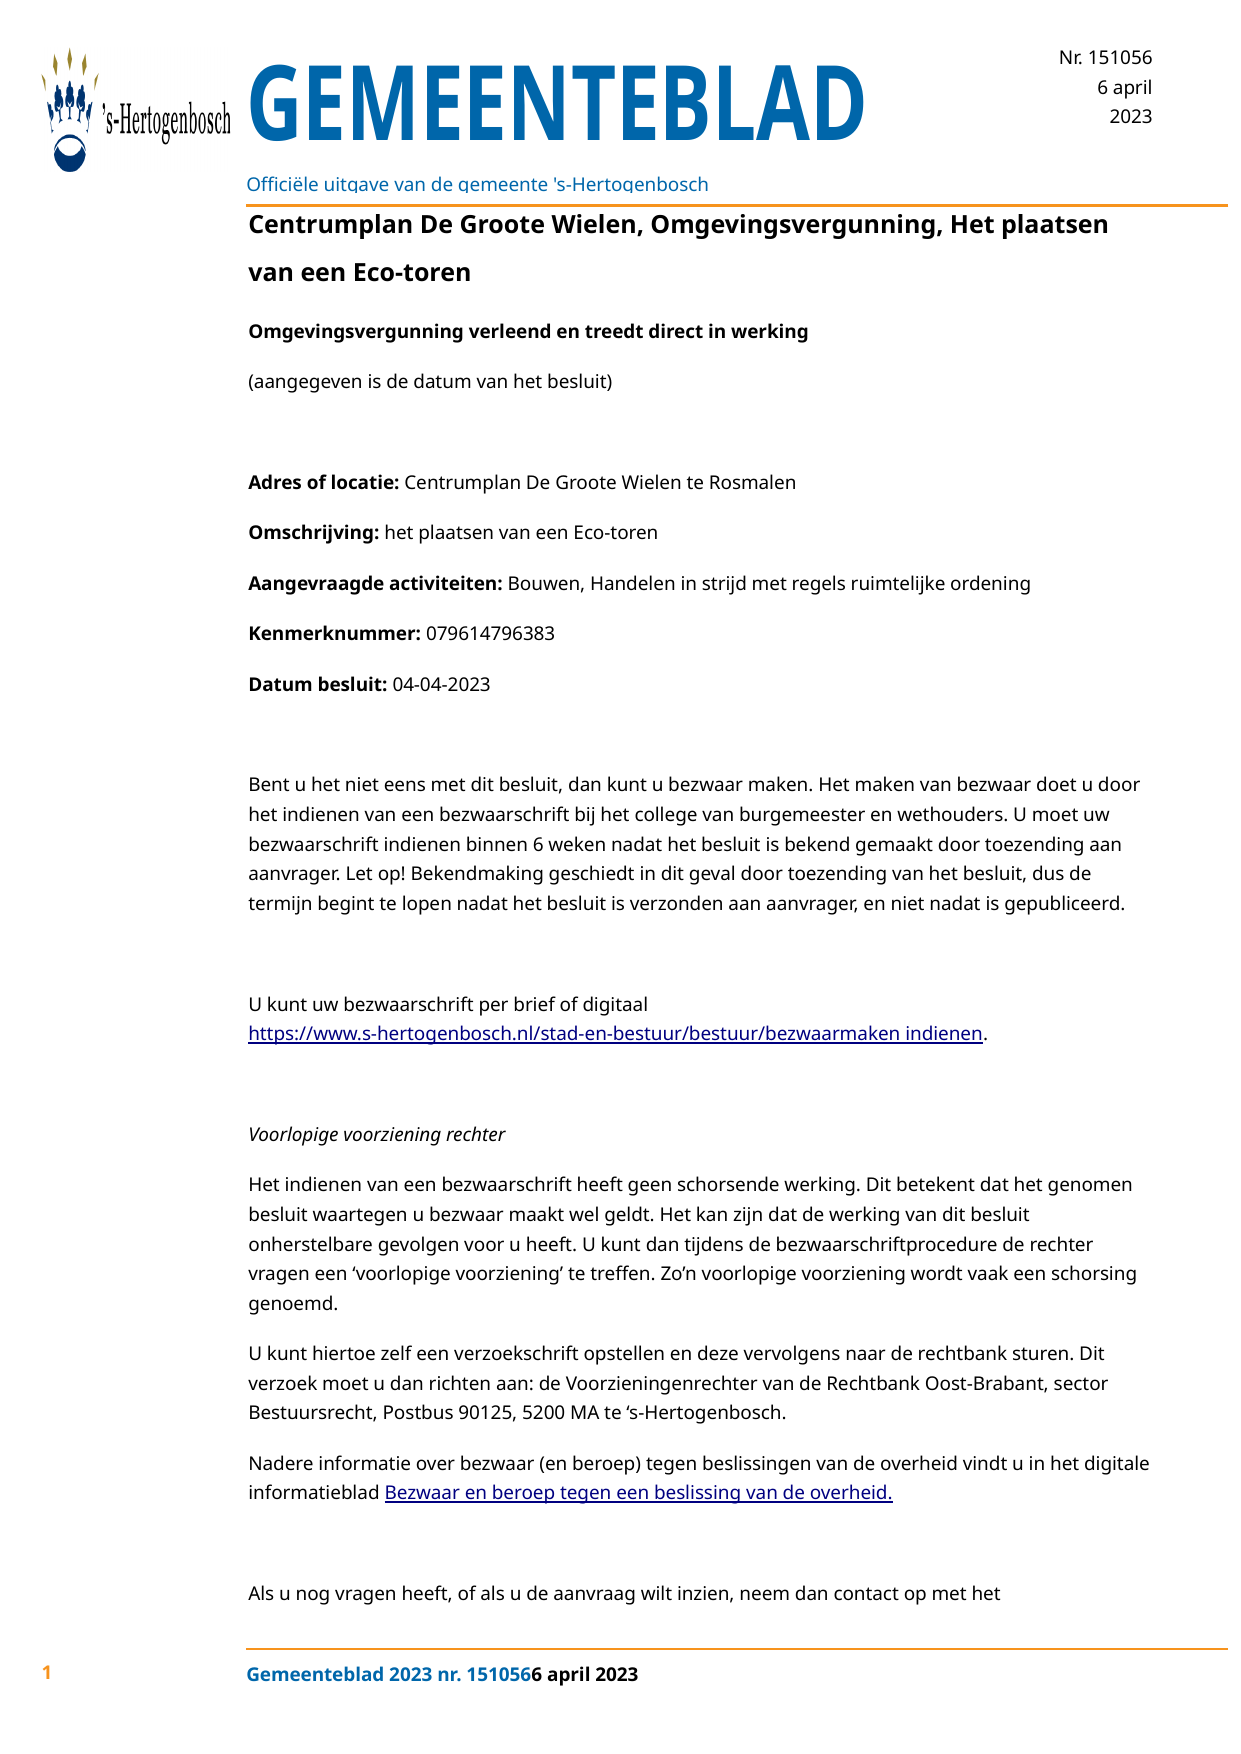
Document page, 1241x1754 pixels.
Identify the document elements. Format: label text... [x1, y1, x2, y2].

text Als u nog vragen heeft, of als u de aanvraag wilt inzien, neem dan contact op met het [248, 1580, 1152, 1606]
text Voorlopige voorziening rechter [248, 1121, 1152, 1147]
text Aangevraagde activiteiten: Bouwen, Handelen in strijd met regels ruimtelijke ordening [248, 570, 1152, 596]
text Bent u het niet eens met dit besluit, dan kunt u bezwaar maken. Het maken van bezwaar doet u door het indienen van een bezwaarschrift bij het college van burgemeester en wethouders. U moet uw bezwaarschrift indienen binnen 6 weken nadat het besluit is bekend gemaakt door toezending aan aanvrager. Let op! Bekendmaking geschiedt in dit geval door toezending van het besluit, dus de termijn begint te lopen nadat het besluit is verzonden aan aanvrager, en niet nadat is gepubliceerd. [248, 772, 1152, 916]
text Datum besluit: 04-04-2023 [248, 671, 1152, 697]
text Omgevingsvergunning verleend en treedt direct in werking [248, 318, 1152, 344]
text Het indienen van een bezwaarschrift heeft geen schorsende werking. Dit betekent dat het genomen besluit waartegen u bezwaar maakt wel geldt. Het kan zijn dat de werking van dit besluit onherstelbare gevolgen voor u heeft. U kunt dan tijdens de bezwaarschriftprocedure de rechter vragen een ‘voorlopige voorziening’ te treffen. Zo’n voorlopige voorziening wordt vaak een schorsing genoemd. [248, 1172, 1152, 1316]
text Omschrijving: het plaatsen van een Eco-toren [248, 519, 1152, 545]
text U kunt hiertoe zelf een verzoekschrift opstellen en deze vervolgens naar de rechtbank sturen. Dit verzoek moet u dan richten aan: de Voorzieningenrechter van de Rechtbank Oost-Brabant, sector Bestuursrecht, Postbus 90125, 5200 MA te ‘s-Hertogenbosch. [248, 1340, 1152, 1425]
text U kunt uw bezwaarschrift per brief of digitaal https://www.s-hertogenbosch.nl/stad-en-bestuur/bestuur/bezwaarmaken indienen. [248, 991, 1152, 1046]
text Kenmerknummer: 079614796383 [248, 620, 1152, 646]
text (aangegeven is de datum van het besluit) [248, 368, 1152, 394]
text Centrumplan De Groote Wielen, Omgevingsvergunning, Het plaatsen van een Eco-toren [248, 207, 1152, 288]
text Nadere informatie over bezwaar (en beroep) tegen beslissingen van de overheid vindt u in het digitale informatieblad Bezwaar en beroep tegen een beslissing van de overheid. [248, 1450, 1152, 1505]
text Adres of locatie: Centrumplan De Groote Wielen te Rosmalen [248, 469, 1152, 495]
picture [41, 47, 231, 172]
